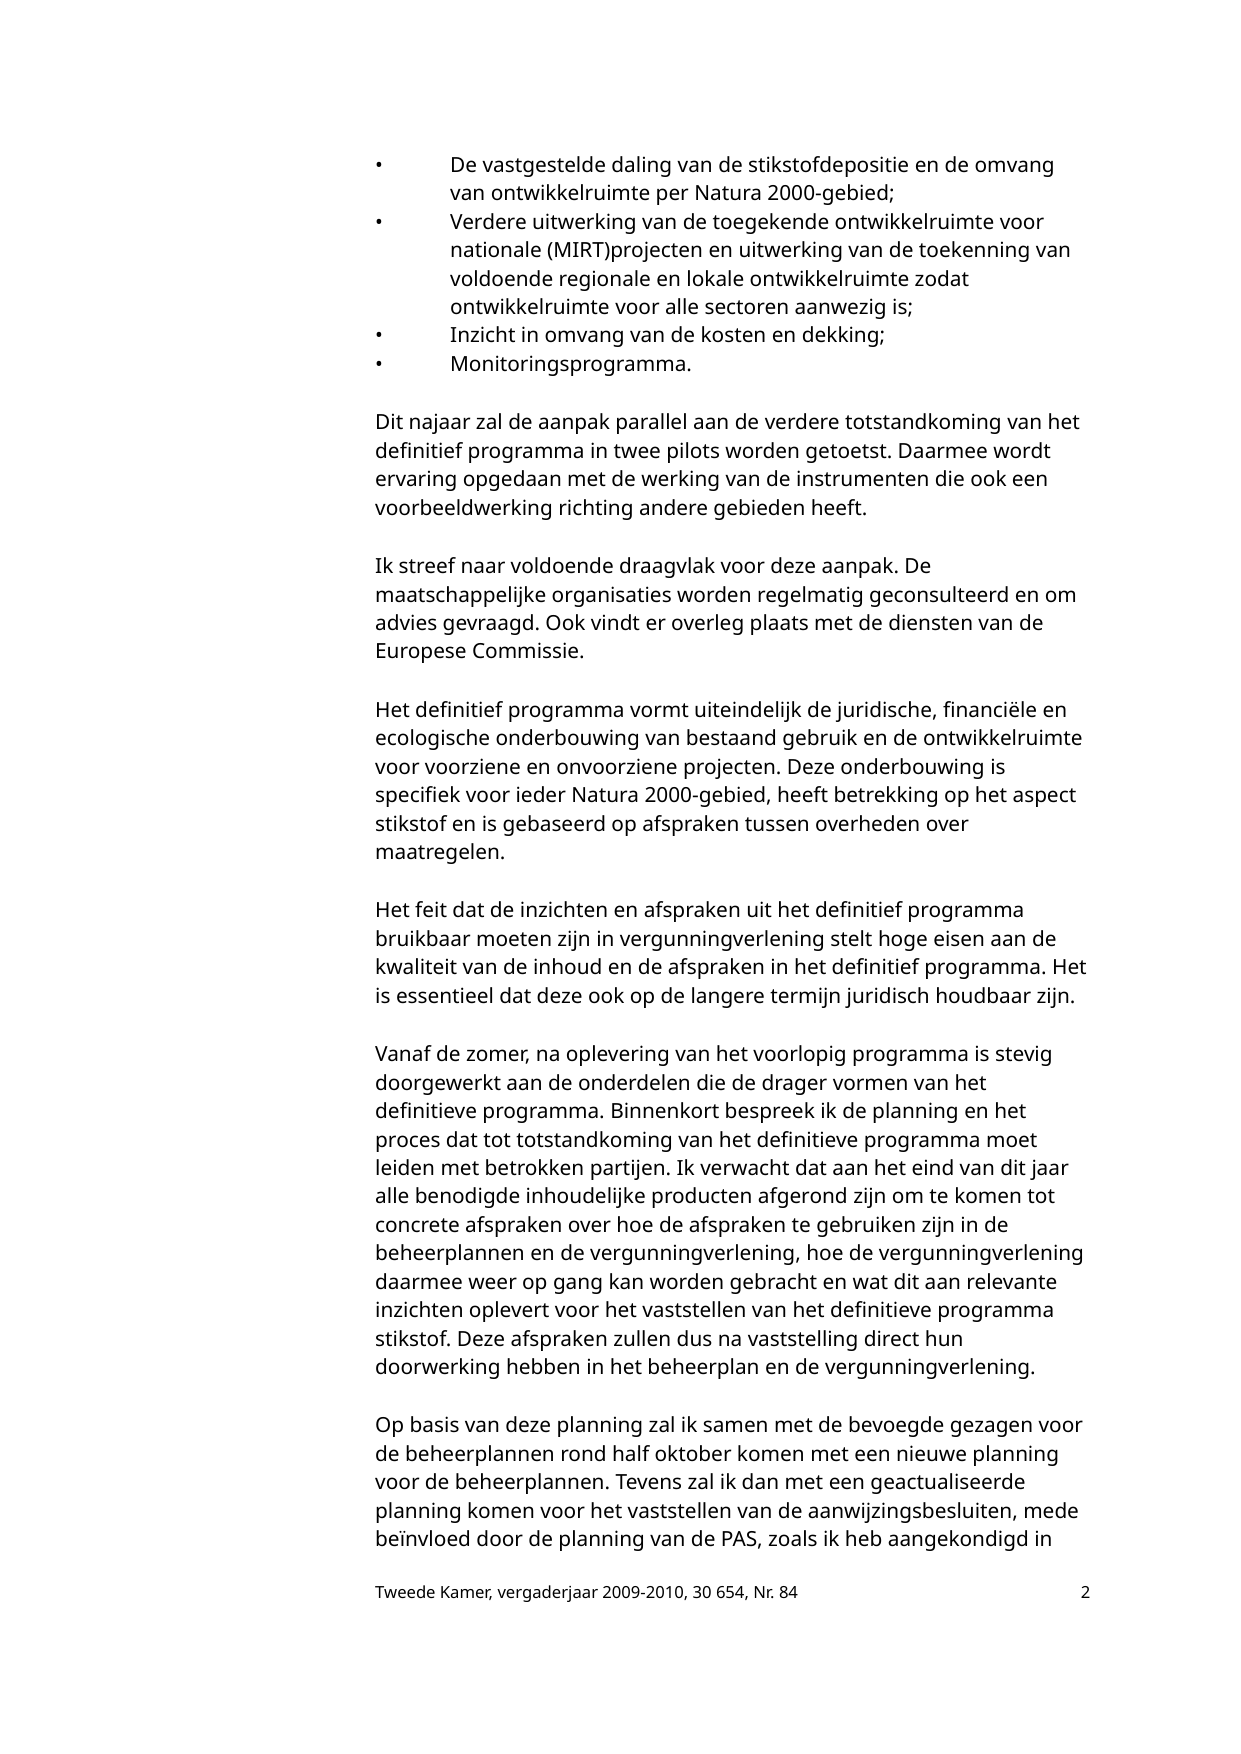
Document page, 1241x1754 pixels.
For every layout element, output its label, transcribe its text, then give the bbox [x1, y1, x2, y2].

text Ik streef naar voldoende draagvlak voor deze aanpak. De maatschappelijke organisaties worden regelmatig geconsulteerd en om advies gevraagd. Ook vindt er overleg plaats met de diensten van de Europese Commissie. [375, 551, 1090, 665]
text Vanaf de zomer, na oplevering van het voorlopig programma is stevig doorgewerkt aan de onderdelen die de drager vormen van het definitieve programma. Binnenkort bespreek ik de planning en het proces dat tot totstandkoming van het definitieve programma moet leiden met betrokken partijen. Ik verwacht dat aan het eind van dit jaar alle benodigde inhoudelijke producten afgerond zijn om te komen tot concrete afspraken over hoe de afspraken te gebruiken zijn in de beheerplannen en de vergunningverlening, hoe de vergunningverlening daarmee weer op gang kan worden gebracht en wat dit aan relevante inzichten oplevert voor het vaststellen van het definitieve programma stikstof. Deze afspraken zullen dus na vaststelling direct hun doorwerking hebben in het beheerplan en de vergunningverlening. [375, 1039, 1090, 1381]
list Verdere uitwerking van de toegekende ontwikkelruimte voor nationale (MIRT)projecten en uitwerking van de toekenning van voldoende regionale en lokale ontwikkelruimte zodat ontwikkelruimte voor alle sectoren aanwezig is; [375, 207, 1090, 321]
text Op basis van deze planning zal ik samen met de bevoegde gezagen voor de beheerplannen rond half oktober komen met een nieuwe planning voor de beheerplannen. Tevens zal ik dan met een geactualiseerde planning komen voor het vaststellen van de aanwijzingsbesluiten, mede beïnvloed door de planning van de PAS, zoals ik heb aangekondigd in [375, 1411, 1090, 1553]
text Dit najaar zal de aanpak parallel aan de verdere totstandkoming van het definitief programma in twee pilots worden getoetst. Daarmee wordt ervaring opgedaan met de werking van de instrumenten die ook een voorbeeldwerking richting andere gebieden heeft. [375, 407, 1090, 521]
text Het feit dat de inzichten en afspraken uit het definitief programma bruikbaar moeten zijn in vergunningverlening stelt hoge eisen aan de kwaliteit van de inhoud en de afspraken in het definitief programma. Het is essentieel dat deze ook op de langere termijn juridisch houdbaar zijn. [375, 896, 1090, 1009]
list Monitoringsprogramma. [375, 349, 1090, 377]
text Het definitief programma vormt uiteindelijk de juridische, financiële en ecologische onderbouwing van bestaand gebruik en de ontwikkelruimte voor voorziene en onvoorziene projecten. Deze onderbouwing is specifiek voor ieder Natura 2000-gebied, heeft betrekking op het aspect stikstof en is gebaseerd op afspraken tussen overheden over maatregelen. [375, 695, 1090, 866]
list De vastgestelde daling van de stikstofdepositie en de omvang van ontwikkelruimte per Natura 2000-gebied; [375, 150, 1090, 207]
list Inzicht in omvang van de kosten en dekking; [375, 321, 1090, 349]
